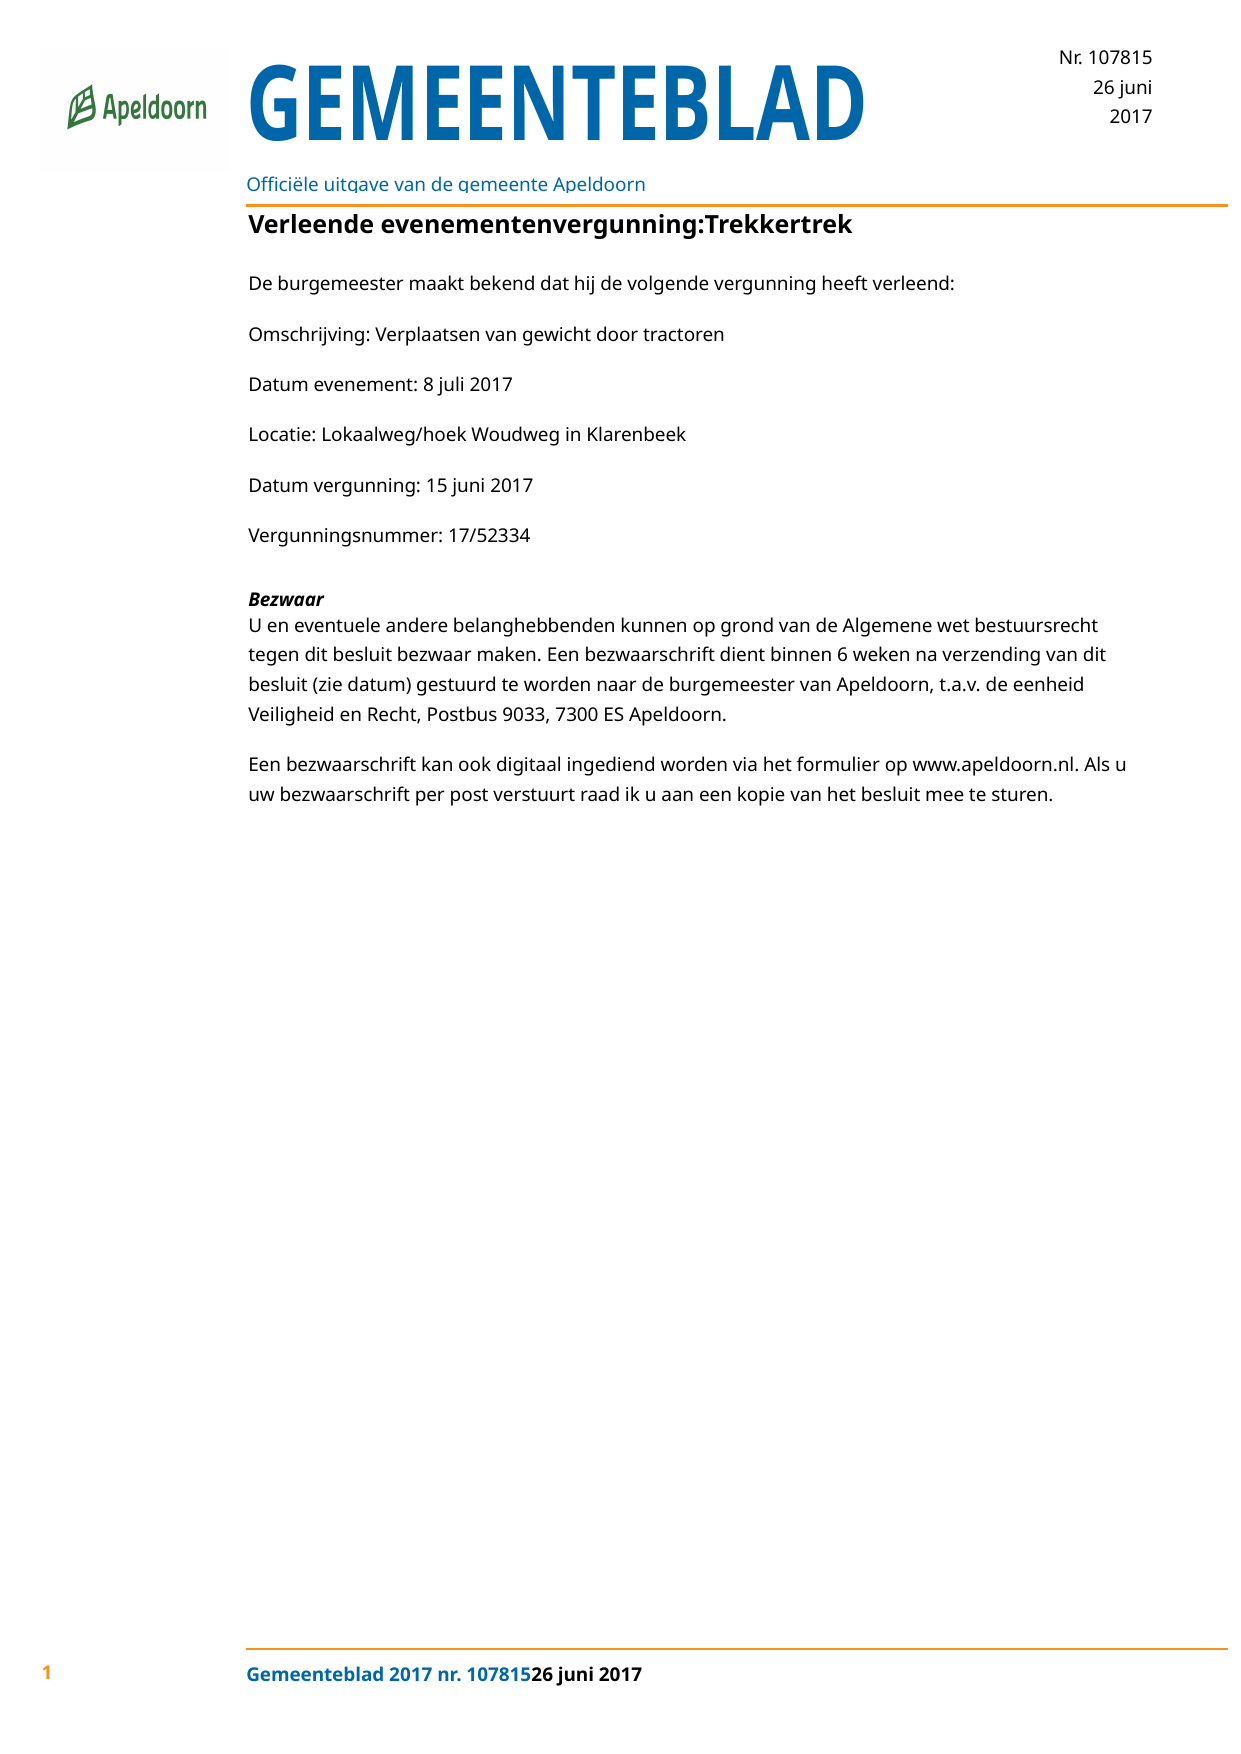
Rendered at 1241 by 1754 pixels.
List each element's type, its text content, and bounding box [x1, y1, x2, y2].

text Datum vergunning: 15 juni 2017 [248, 472, 1152, 498]
text Vergunningsnummer: 17/52334 [248, 522, 1152, 548]
text Omschrijving: Verplaatsen van gewicht door tractoren [248, 321, 1152, 346]
text Bezwaar [248, 586, 1152, 612]
text U en eventuele andere belanghebbenden kunnen op grond van de Algemene wet bestuursrecht tegen dit besluit bezwaar maken. Een bezwaarschrift dient binnen 6 weken na verzending van dit besluit (zie datum) gestuurd te worden naar de burgemeester van Apeldoorn, t.a.v. de eenheid Veiligheid en Recht, Postbus 9033, 7300 ES Apeldoorn. [248, 612, 1152, 727]
text Verleende evenementenvergunning:Trekkertrek [248, 207, 1152, 241]
text Een bezwaarschrift kan ook digitaal ingediend worden via het formulier op www.apeldoorn.nl. Als u uw bezwaarschrift per post verstuurt raad ik u aan een kopie van het besluit mee te sturen. [248, 751, 1152, 807]
picture [41, 47, 231, 172]
text Locatie: Lokaalweg/hoek Woudweg in Klarenbeek [248, 422, 1152, 447]
text De burgemeester maakt bekend dat hij de volgende vergunning heeft verleend: [248, 270, 1152, 296]
text Datum evenement: 8 juli 2017 [248, 371, 1152, 397]
